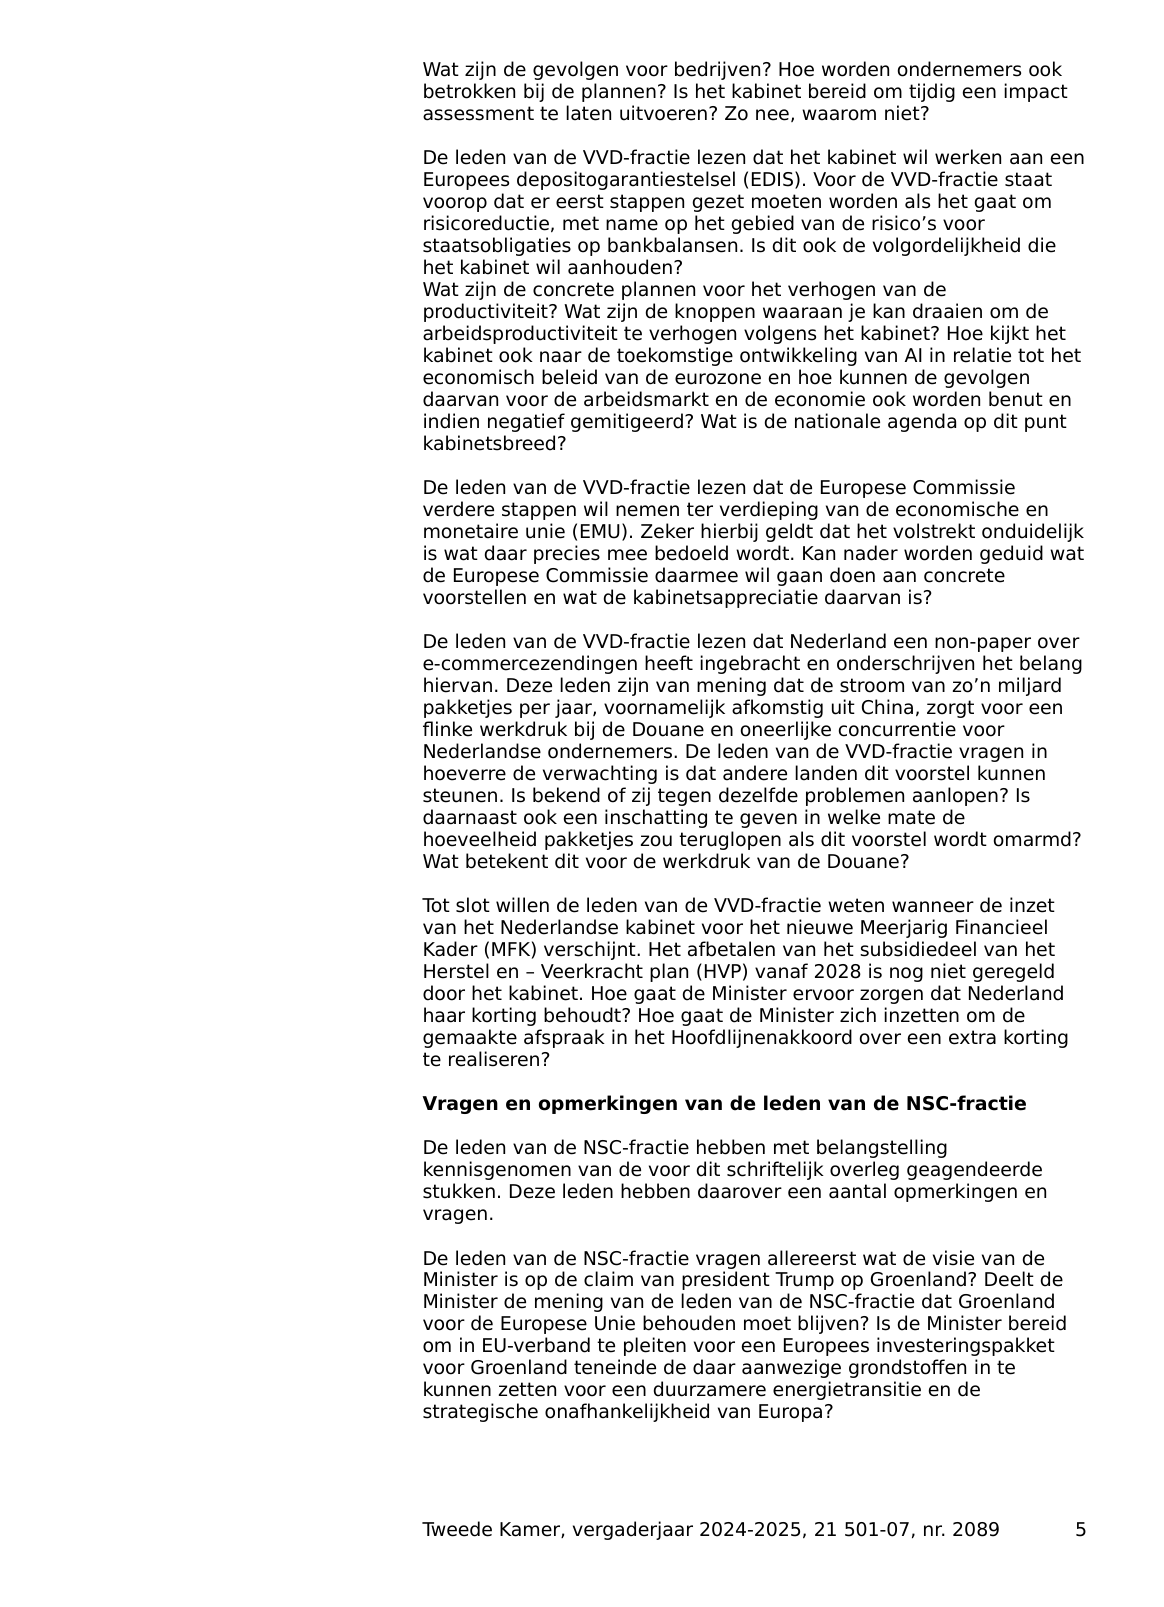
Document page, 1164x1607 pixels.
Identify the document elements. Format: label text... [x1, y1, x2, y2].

text Wat zijn de gevolgen voor bedrijven? Hoe worden ondernemers ook betrokken bij de plannen? Is het kabinet bereid om tijdig een impact assessment te laten uitvoeren? Zo nee, waarom niet? [422, 59, 1087, 125]
text De leden van de VVD-fractie lezen dat Nederland een non-paper over e-commercezendingen heeft ingebracht en onderschrijven het belang hiervan. Deze leden zijn van mening dat de stroom van zo’n miljard pakketjes per jaar, voornamelijk afkomstig uit China, zorgt voor een flinke werkdruk bij de Douane en oneerlijke concurrentie voor Nederlandse ondernemers. De leden van de VVD-fractie vragen in hoeverre de verwachting is dat andere landen dit voorstel kunnen steunen. Is bekend of zij tegen dezelfde problemen aanlopen? Is daarnaast ook een inschatting te geven in welke mate de hoeveelheid pakketjes zou teruglopen als dit voorstel wordt omarmd? Wat betekent dit voor de werkdruk van de Douane? [422, 631, 1087, 873]
subtitle Vragen en opmerkingen van de leden van de NSC-fractie [422, 1093, 1087, 1115]
text De leden van de NSC-fractie vragen allereerst wat de visie van de Minister is op de claim van president Trump op Groenland? Deelt de Minister de mening van de leden van de NSC-fractie dat Groenland voor de Europese Unie behouden moet blijven? Is de Minister bereid om in EU-verband te pleiten voor een Europees investeringspakket voor Groenland teneinde de daar aanwezige grondstoffen in te kunnen zetten voor een duurzamere energietransitie en de strategische onafhankelijkheid van Europa? [422, 1247, 1087, 1423]
text De leden van de VVD-fractie lezen dat de Europese Commissie verdere stappen wil nemen ter verdieping van de economische en monetaire unie (EMU). Zeker hierbij geldt dat het volstrekt onduidelijk is wat daar precies mee bedoeld wordt. Kan nader worden geduid wat de Europese Commissie daarmee wil gaan doen aan concrete voorstellen en wat de kabinetsappreciatie daarvan is? [422, 477, 1087, 609]
text Wat zijn de concrete plannen voor het verhogen van de productiviteit? Wat zijn de knoppen waaraan je kan draaien om de arbeidsproductiviteit te verhogen volgens het kabinet? Hoe kijkt het kabinet ook naar de toekomstige ontwikkeling van AI in relatie tot het economisch beleid van de eurozone en hoe kunnen de gevolgen daarvan voor de arbeidsmarkt en de economie ook worden benut en indien negatief gemitigeerd? Wat is de nationale agenda op dit punt kabinetsbreed? [422, 279, 1087, 455]
text Tot slot willen de leden van de VVD-fractie weten wanneer de inzet van het Nederlandse kabinet voor het nieuwe Meerjarig Financieel Kader (MFK) verschijnt. Het afbetalen van het subsidiedeel van het Herstel en – Veerkracht plan (HVP) vanaf 2028 is nog niet geregeld door het kabinet. Hoe gaat de Minister ervoor zorgen dat Nederland haar korting behoudt? Hoe gaat de Minister zich inzetten om de gemaakte afspraak in het Hoofdlijnenakkoord over een extra korting te realiseren? [422, 895, 1087, 1071]
text De leden van de NSC-fractie hebben met belangstelling kennisgenomen van de voor dit schriftelijk overleg geagendeerde stukken. Deze leden hebben daarover een aantal opmerkingen en vragen. [422, 1137, 1087, 1225]
text De leden van de VVD-fractie lezen dat het kabinet wil werken aan een Europees depositogarantiestelsel (EDIS). Voor de VVD-fractie staat voorop dat er eerst stappen gezet moeten worden als het gaat om risicoreductie, met name op het gebied van de risico’s voor staatsobligaties op bankbalansen. Is dit ook de volgordelijkheid die het kabinet wil aanhouden? [422, 147, 1087, 279]
